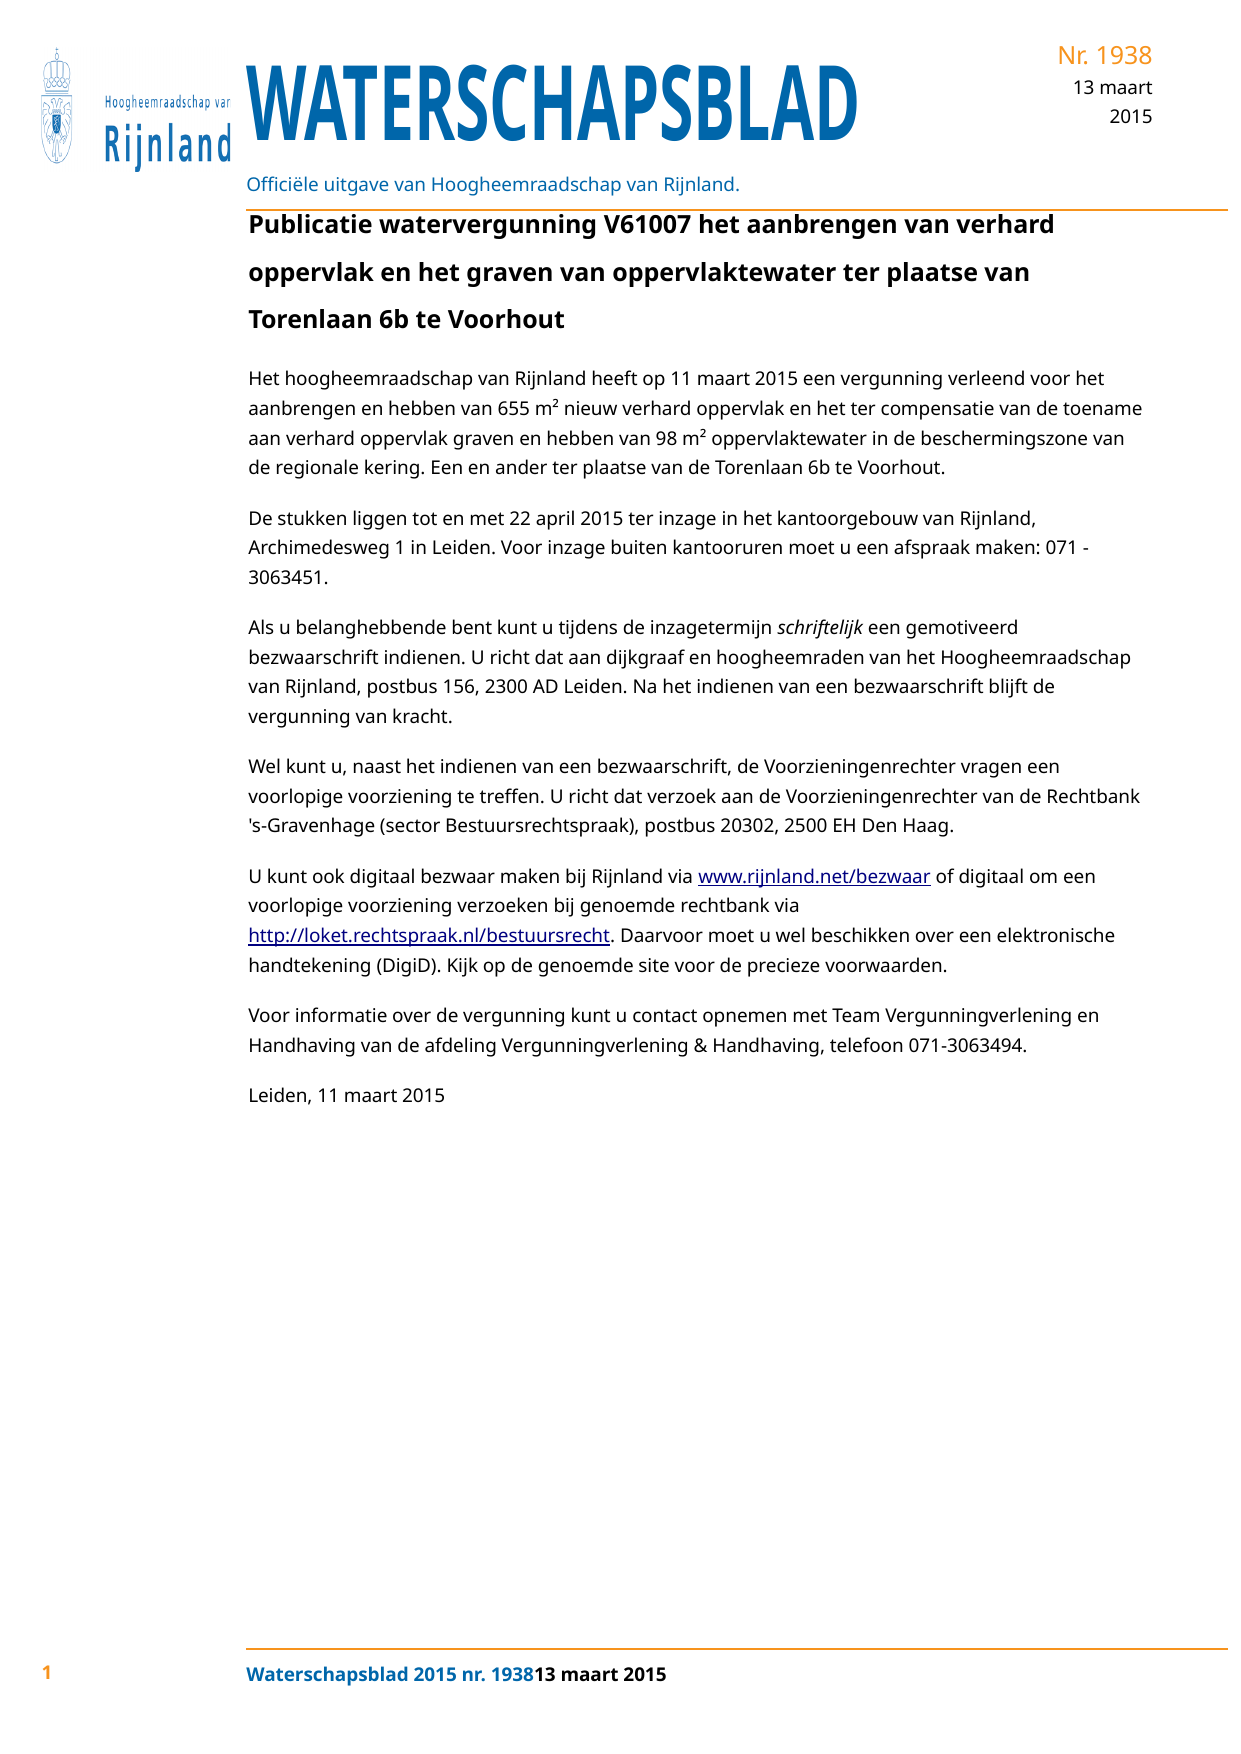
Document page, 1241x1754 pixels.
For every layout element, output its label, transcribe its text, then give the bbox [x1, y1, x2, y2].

picture [41, 47, 231, 172]
text Publicatie watervergunning V61007 het aanbrengen van verhard oppervlak en het graven van oppervlaktewater ter plaatse van Torenlaan 6b te Voorhout [248, 211, 1152, 336]
text Wel kunt u, naast het indienen van een bezwaarschrift, de Voorzieningenrechter vragen een voorlopige voorziening te treffen. U richt dat verzoek aan de Voorzieningenrechter van de Rechtbank 's-Gravenhage (sector Bestuursrechtspraak), postbus 20302, 2500 EH Den Haag. [248, 753, 1152, 838]
text Leiden, 11 maart 2015 [248, 1082, 1152, 1108]
text De stukken liggen tot en met 22 april 2015 ter inzage in het kantoorgebouw van Rijnland, Archimedesweg 1 in Leiden. Voor inzage buiten kantooruren moet u een afspraak maken: 071 - 3063451. [248, 505, 1152, 589]
text U kunt ook digitaal bezwaar maken bij Rijnland via www.rijnland.net/bezwaar of digitaal om een voorlopige voorziening verzoeken bij genoemde rechtbank via http://loket.rechtspraak.nl/bestuursrecht. Daarvoor moet u wel beschikken over een elektronische handtekening (DigiD). Kijk op de genoemde site voor de precieze voorwaarden. [248, 863, 1152, 977]
text Het hoogheemraadschap van Rijnland heeft op 11 maart 2015 een vergunning verleend voor het aanbrengen en hebben van 655 m² nieuw verhard oppervlak en het ter compensatie van de toename aan verhard oppervlak graven en hebben van 98 m² oppervlaktewater in de beschermingszone van de regionale kering. Een en ander ter plaatse van de Torenlaan 6b te Voorhout. [248, 366, 1152, 480]
text Voor informatie over de vergunning kunt u contact opnemen met Team Vergunningverlening en Handhaving van de afdeling Vergunningverlening & Handhaving, telefoon 071-3063494. [248, 1002, 1152, 1057]
text Als u belanghebbende bent kunt u tijdens de inzagetermijn schriftelijk een gemotiveerd bezwaarschrift indienen. U richt dat aan dijkgraaf en hoogheemraden van het Hoogheemraadschap van Rijnland, postbus 156, 2300 AD Leiden. Na het indienen van een bezwaarschrift blijft de vergunning van kracht. [248, 614, 1152, 729]
